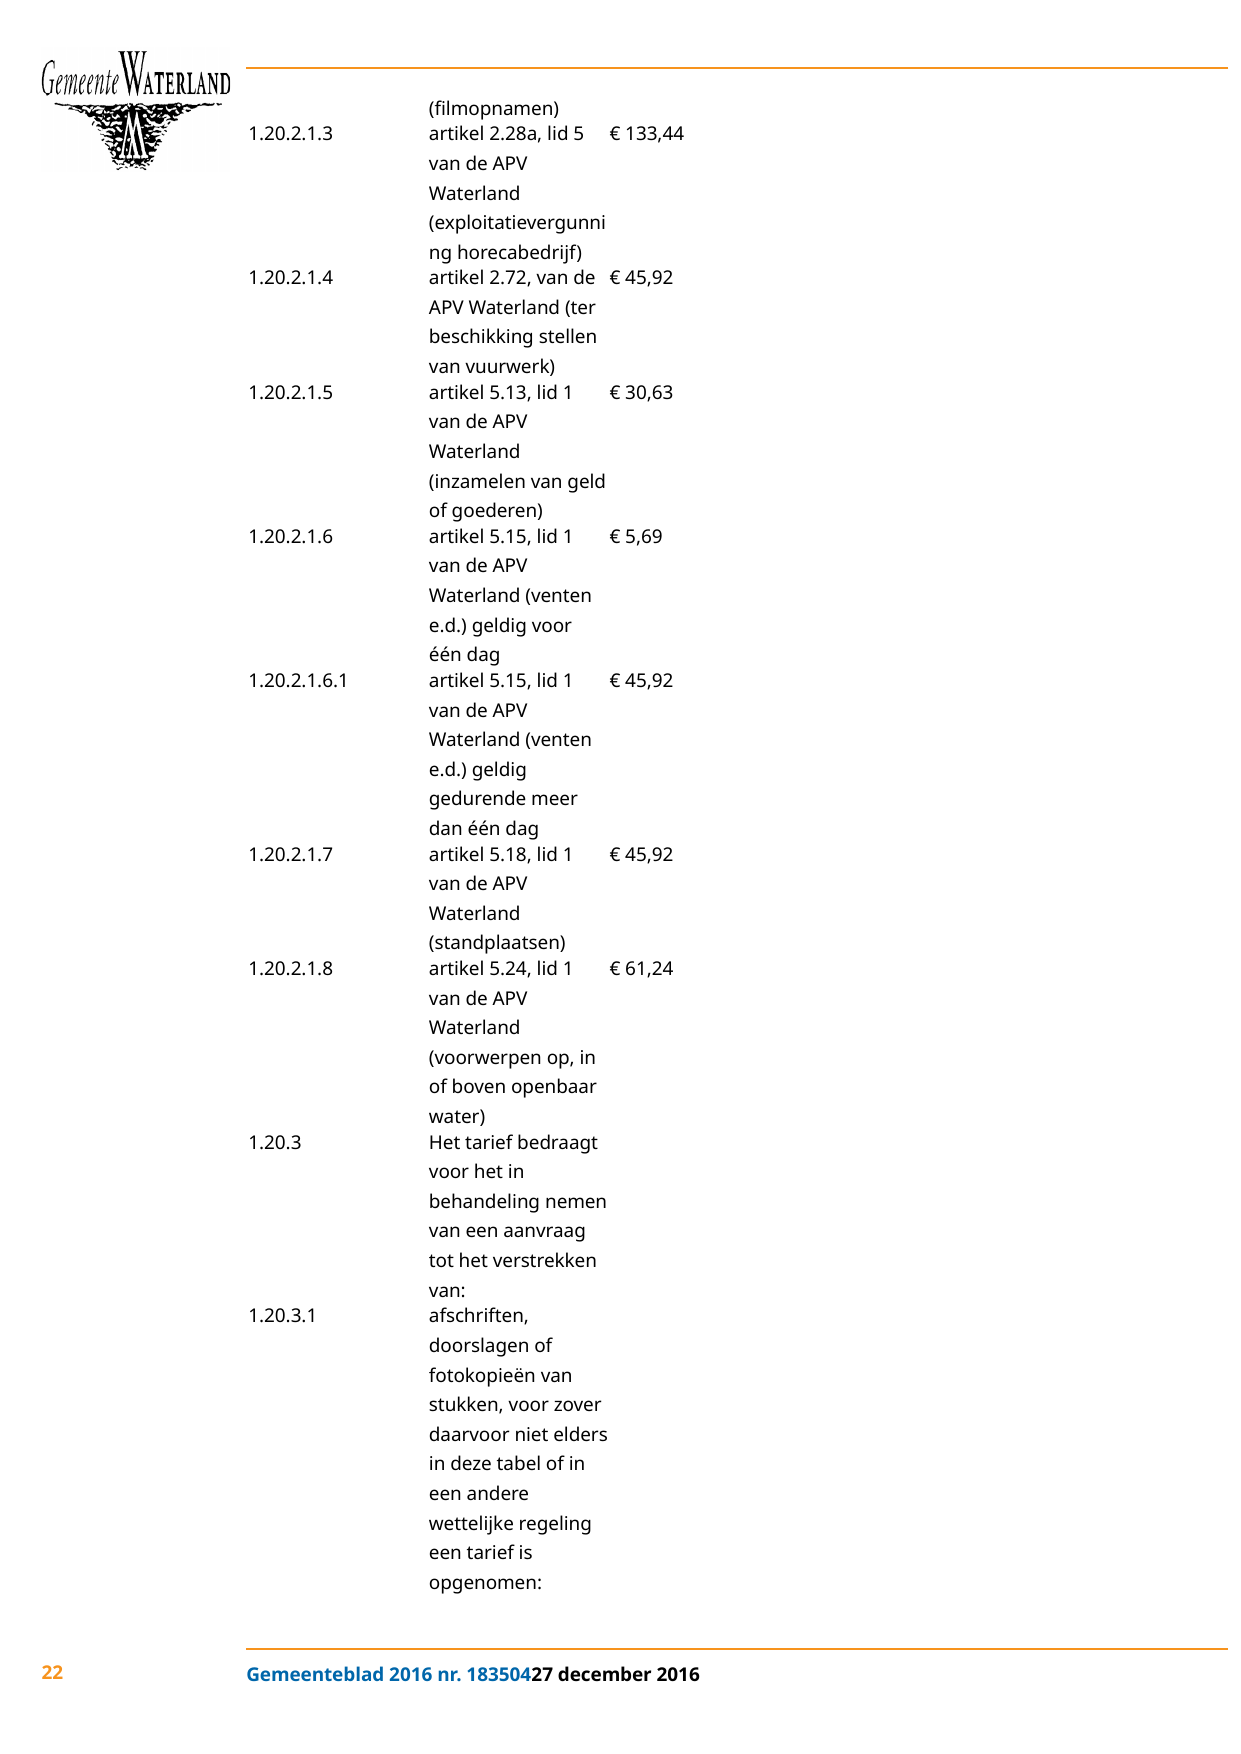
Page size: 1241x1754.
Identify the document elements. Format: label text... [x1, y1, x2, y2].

table_cell € 45,92 [609, 667, 790, 841]
table_cell € 5,69 [609, 523, 790, 667]
table_cell 1.20.2.1.5 [248, 379, 429, 523]
table_cell € 61,24 [609, 955, 790, 1129]
table_cell artikel 2.72, van de APV Waterland (ter beschikking stellen van vuurwerk) [429, 265, 609, 379]
table_cell € 45,92 [609, 265, 790, 379]
table_cell [609, 95, 790, 121]
table_cell afschriften, doorslagen of fotokopieën van stukken, voor zover daarvoor niet elders in deze tabel of in een andere wettelijke regeling een tarief is opgenomen: [429, 1303, 609, 1594]
table_cell (filmopnamen) [429, 95, 609, 121]
table_cell artikel 5.13, lid 1 van de APV Waterland (inzamelen van geld of goederen) [429, 379, 609, 523]
table_cell Het tarief bedraagt voor het in behandeling nemen van een aanvraag tot het verstrekken van: [429, 1129, 609, 1303]
table_cell € 30,63 [609, 379, 790, 523]
table_cell [248, 95, 429, 121]
table_cell 1.20.2.1.8 [248, 955, 429, 1129]
picture [41, 47, 231, 172]
table_cell € 45,92 [609, 841, 790, 955]
table_cell artikel 5.15, lid 1 van de APV Waterland (venten e.d.) geldig voor één dag [429, 523, 609, 667]
table_cell 1.20.2.1.6.1 [248, 667, 429, 841]
table_cell artikel 2.28a, lid 5 van de APV Waterland (exploitatievergunning horecabedrijf) [429, 121, 609, 264]
table_cell 1.20.3.1 [248, 1303, 429, 1594]
table_cell artikel 5.15, lid 1 van de APV Waterland (venten e.d.) geldig gedurende meer dan één dag [429, 667, 609, 841]
table_cell artikel 5.18, lid 1 van de APV Waterland (standplaatsen) [429, 841, 609, 955]
table_cell 1.20.3 [248, 1129, 429, 1303]
table_cell 1.20.2.1.6 [248, 523, 429, 667]
table_cell 1.20.2.1.3 [248, 121, 429, 264]
table_cell 1.20.2.1.4 [248, 265, 429, 379]
table_cell 1.20.2.1.7 [248, 841, 429, 955]
table_cell € 133,44 [609, 121, 790, 264]
table_cell artikel 5.24, lid 1 van de APV Waterland (voorwerpen op, in of boven openbaar water) [429, 955, 609, 1129]
